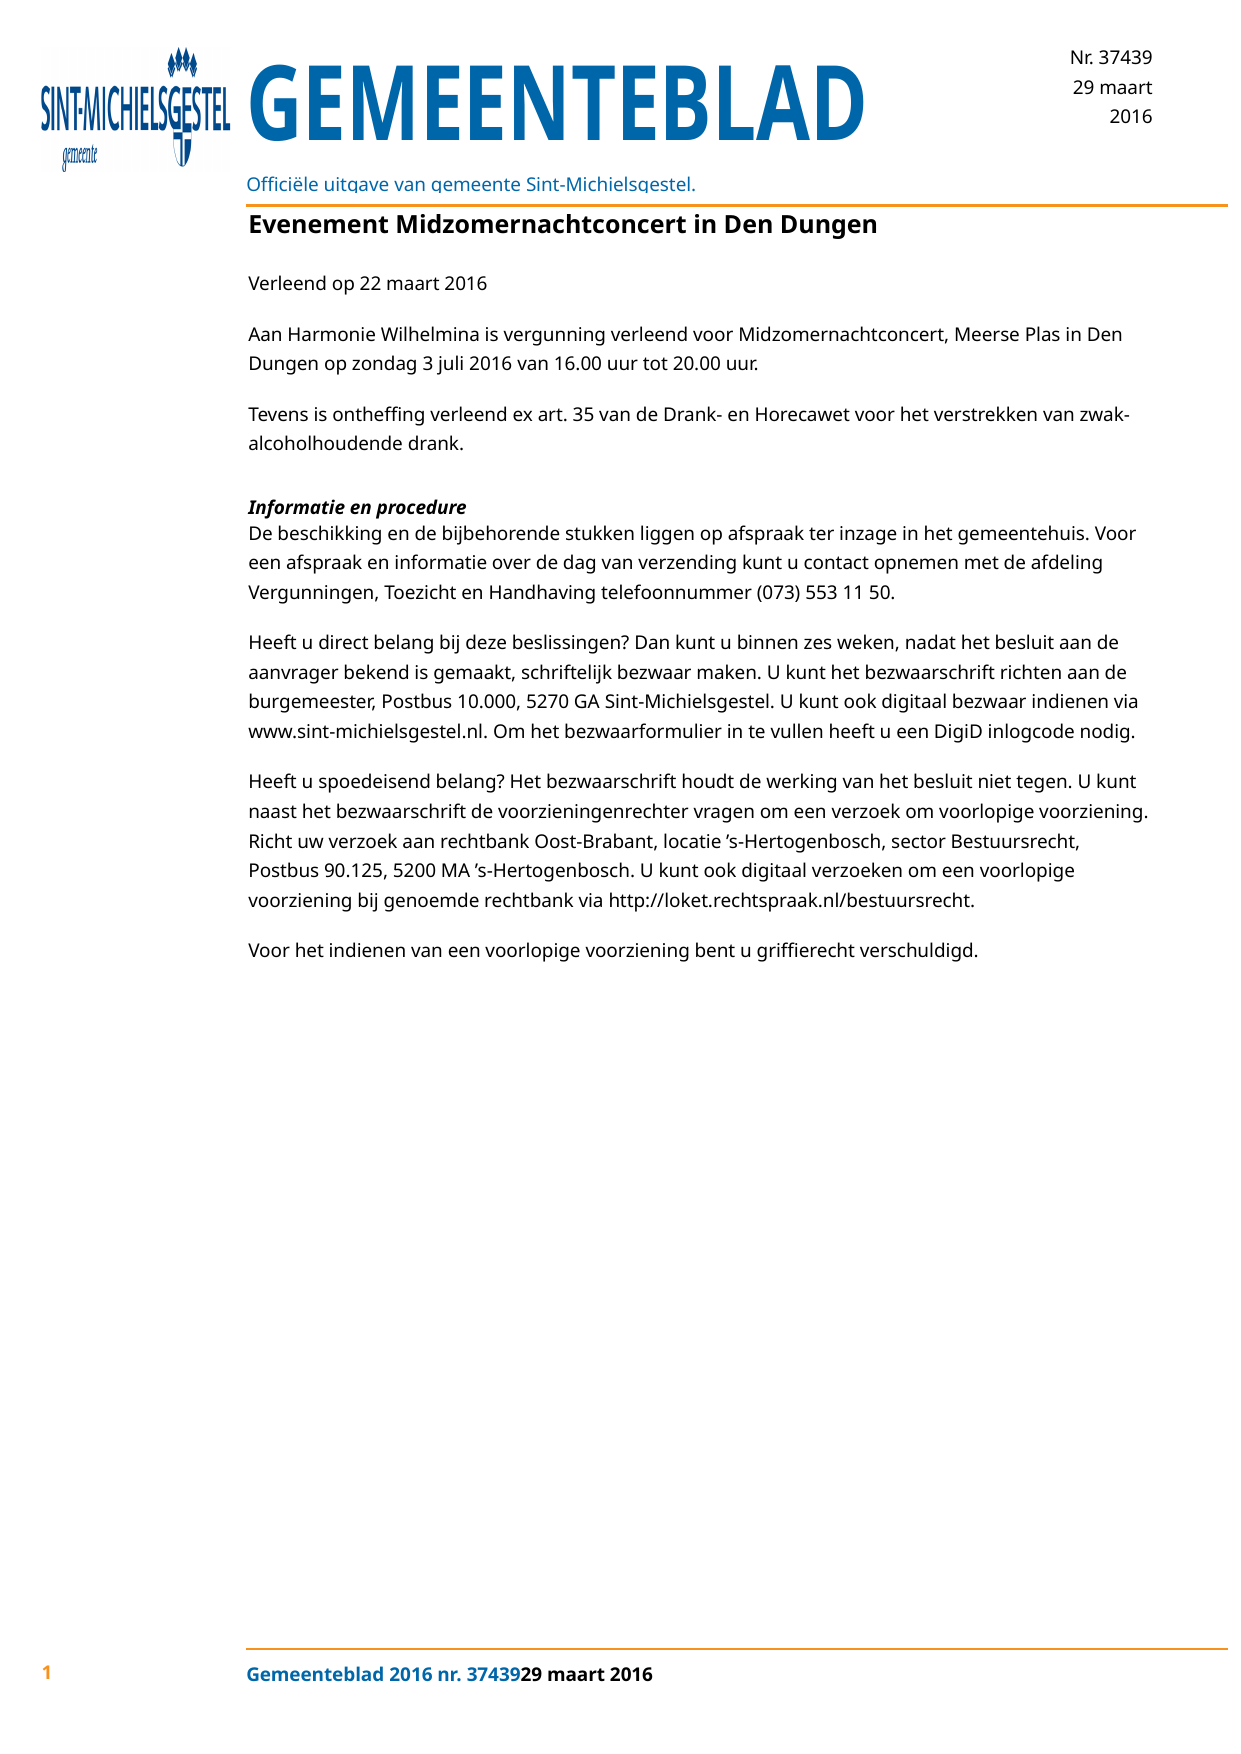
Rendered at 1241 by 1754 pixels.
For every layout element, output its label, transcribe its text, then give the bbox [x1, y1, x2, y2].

text Aan Harmonie Wilhelmina is vergunning verleend voor Midzomernachtconcert, Meerse Plas in Den Dungen op zondag 3 juli 2016 van 16.00 uur tot 20.00 uur. [248, 321, 1152, 376]
text Heeft u spoedeisend belang? Het bezwaarschrift houdt de werking van het besluit niet tegen. U kunt naast het bezwaarschrift de voorzieningenrechter vragen om een verzoek om voorlopige voorziening. Richt uw verzoek aan rechtbank Oost-Brabant, locatie ’s-Hertogenbosch, sector Bestuursrecht, Postbus 90.125, 5200 MA ’s-Hertogenbosch. U kunt ook digitaal verzoeken om een voorlopige voorziening bij genoemde rechtbank via http://loket.rechtspraak.nl/bestuursrecht. [248, 769, 1152, 913]
text Verleend op 22 maart 2016 [248, 270, 1152, 296]
text Voor het indienen van een voorlopige voorziening bent u griffierecht verschuldigd. [248, 937, 1152, 963]
picture [41, 47, 231, 172]
text Heeft u direct belang bij deze beslissingen? Dan kunt u binnen zes weken, nadat het besluit aan de aanvrager bekend is gemaakt, schriftelijk bezwaar maken. U kunt het bezwaarschrift richten aan de burgemeester, Postbus 10.000, 5270 GA Sint-Michielsgestel. U kunt ook digitaal bezwaar indienen via www.sint-michielsgestel.nl. Om het bezwaarformulier in te vullen heeft u een DigiD inlogcode nodig. [248, 629, 1152, 744]
text De beschikking en de bijbehorende stukken liggen op afspraak ter inzage in het gemeentehuis. Voor een afspraak en informatie over de dag van verzending kunt u contact opnemen met de afdeling Vergunningen, Toezicht en Handhaving telefoonnummer (073) 553 11 50. [248, 520, 1152, 605]
text Tevens is ontheffing verleend ex art. 35 van de Drank- en Horecawet voor het verstrekken van zwak-alcoholhoudende drank. [248, 401, 1152, 456]
text Informatie en procedure [248, 494, 1152, 520]
text Evenement Midzomernachtconcert in Den Dungen [248, 207, 1152, 241]
